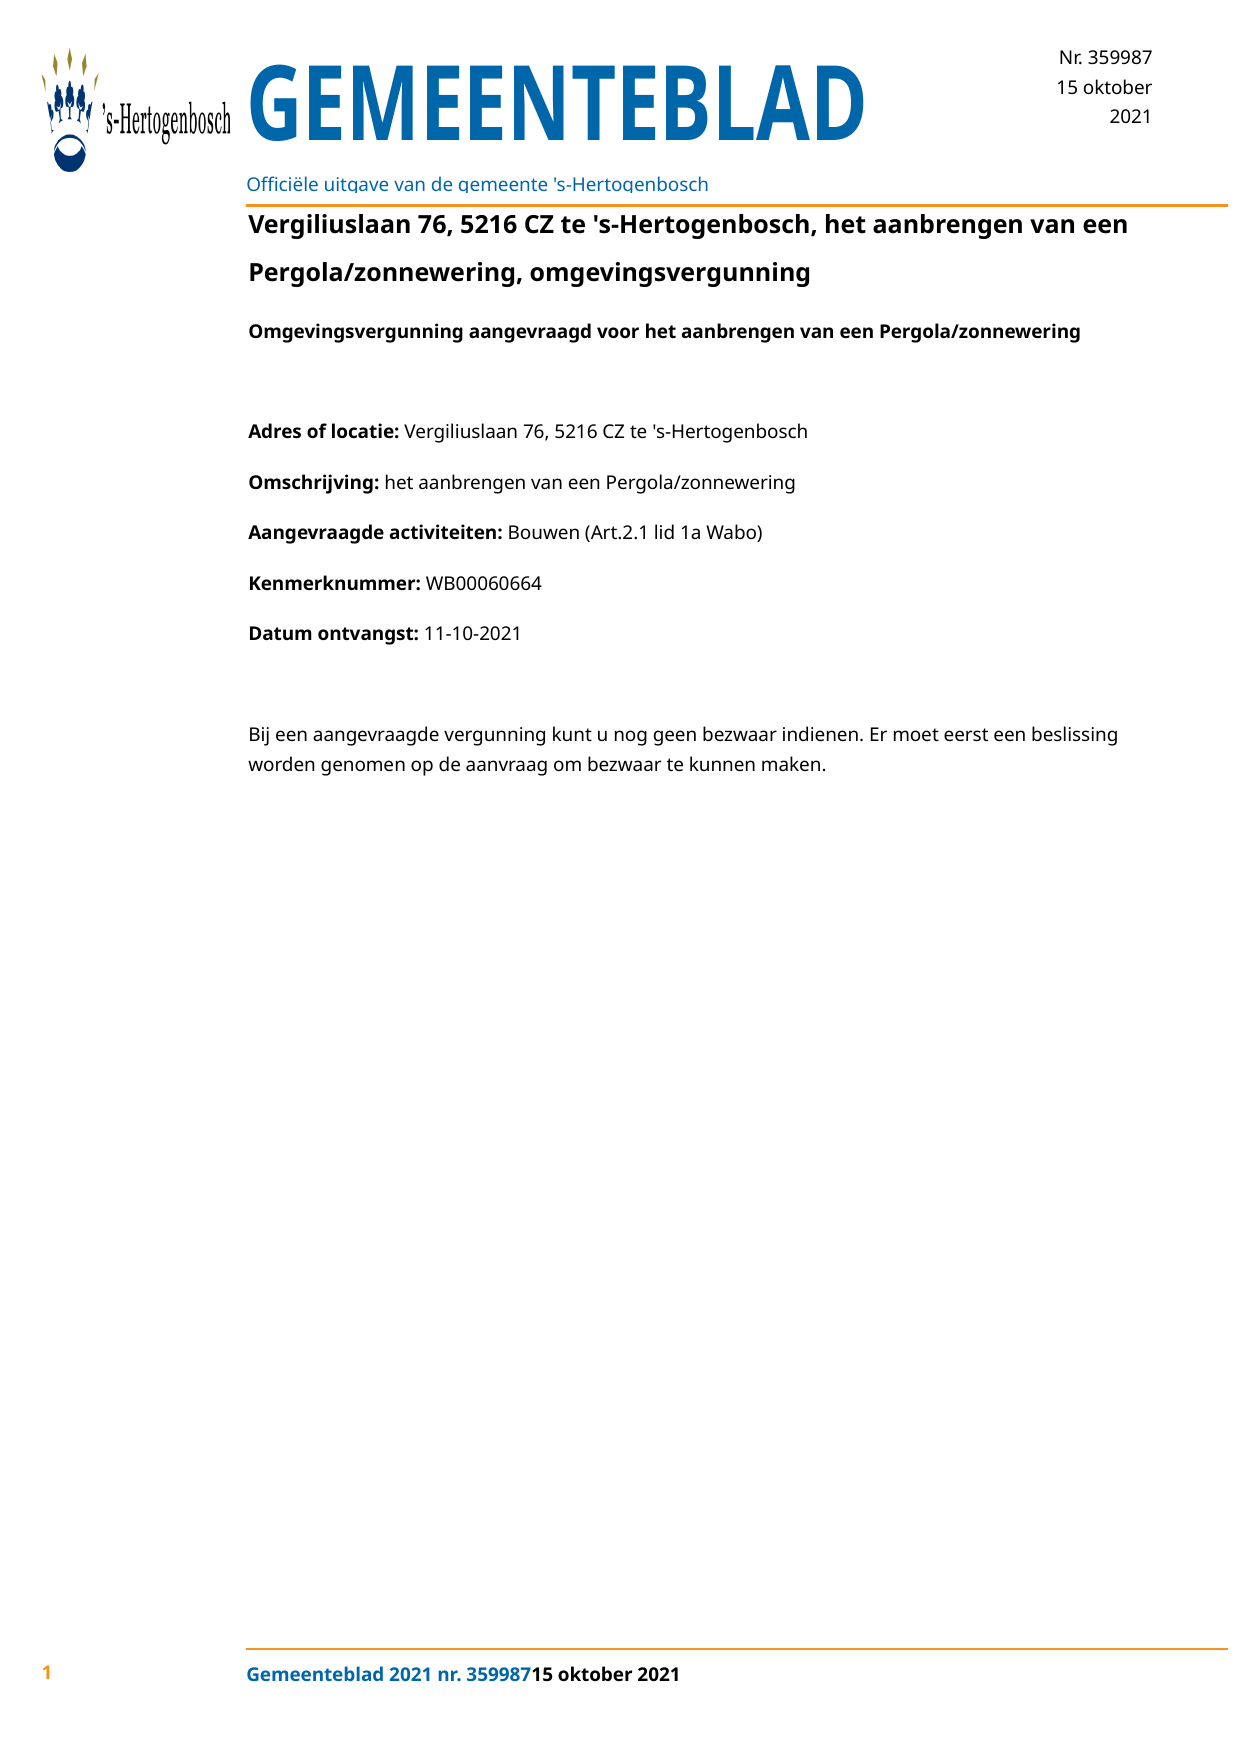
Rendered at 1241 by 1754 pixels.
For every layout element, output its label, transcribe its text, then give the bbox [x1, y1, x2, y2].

text Omschrijving: het aanbrengen van een Pergola/zonnewering [248, 469, 1152, 495]
text Aangevraagde activiteiten: Bouwen (Art.2.1 lid 1a Wabo) [248, 519, 1152, 545]
text Datum ontvangst: 11-10-2021 [248, 620, 1152, 646]
text Kenmerknummer: WB00060664 [248, 570, 1152, 596]
text Adres of locatie: Vergiliuslaan 76, 5216 CZ te 's-Hertogenbosch [248, 419, 1152, 444]
text Bij een aangevraagde vergunning kunt u nog geen bezwaar indienen. Er moet eerst een beslissing worden genomen op de aanvraag om bezwaar te kunnen maken. [248, 721, 1152, 777]
text Vergiliuslaan 76, 5216 CZ te 's-Hertogenbosch, het aanbrengen van een Pergola/zonnewering, omgevingsvergunning [248, 207, 1152, 288]
text Omgevingsvergunning aangevraagd voor het aanbrengen van een Pergola/zonnewering [248, 318, 1152, 344]
picture [41, 47, 231, 172]
